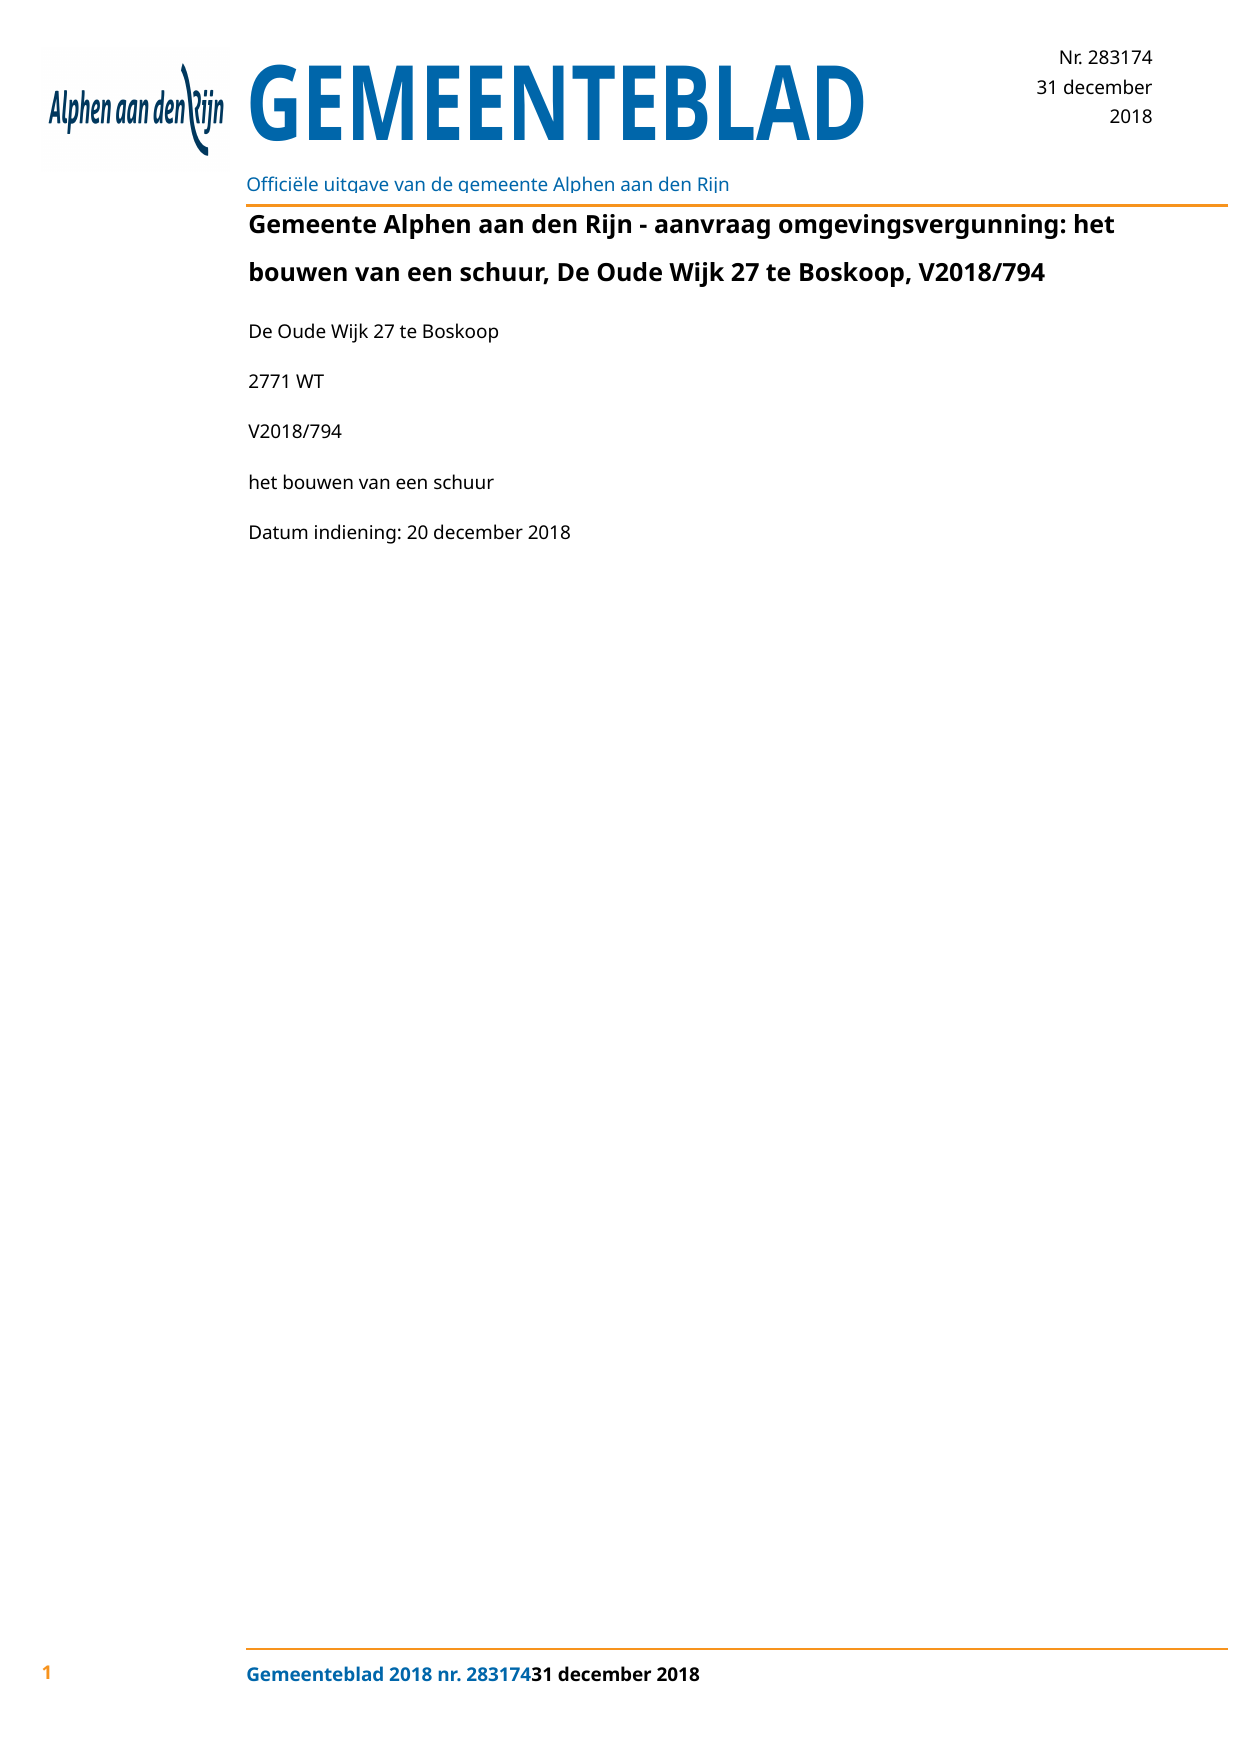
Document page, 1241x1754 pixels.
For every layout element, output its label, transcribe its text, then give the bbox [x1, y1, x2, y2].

text Gemeente Alphen aan den Rijn - aanvraag omgevingsvergunning: het bouwen van een schuur, De Oude Wijk 27 te Boskoop, V2018/794 [248, 207, 1152, 288]
picture [41, 47, 231, 172]
text V2018/794 [248, 419, 1152, 444]
text Datum indiening: 20 december 2018 [248, 519, 1152, 545]
text het bouwen van een schuur [248, 469, 1152, 495]
text De Oude Wijk 27 te Boskoop [248, 318, 1152, 344]
text 2771 WT [248, 368, 1152, 394]
